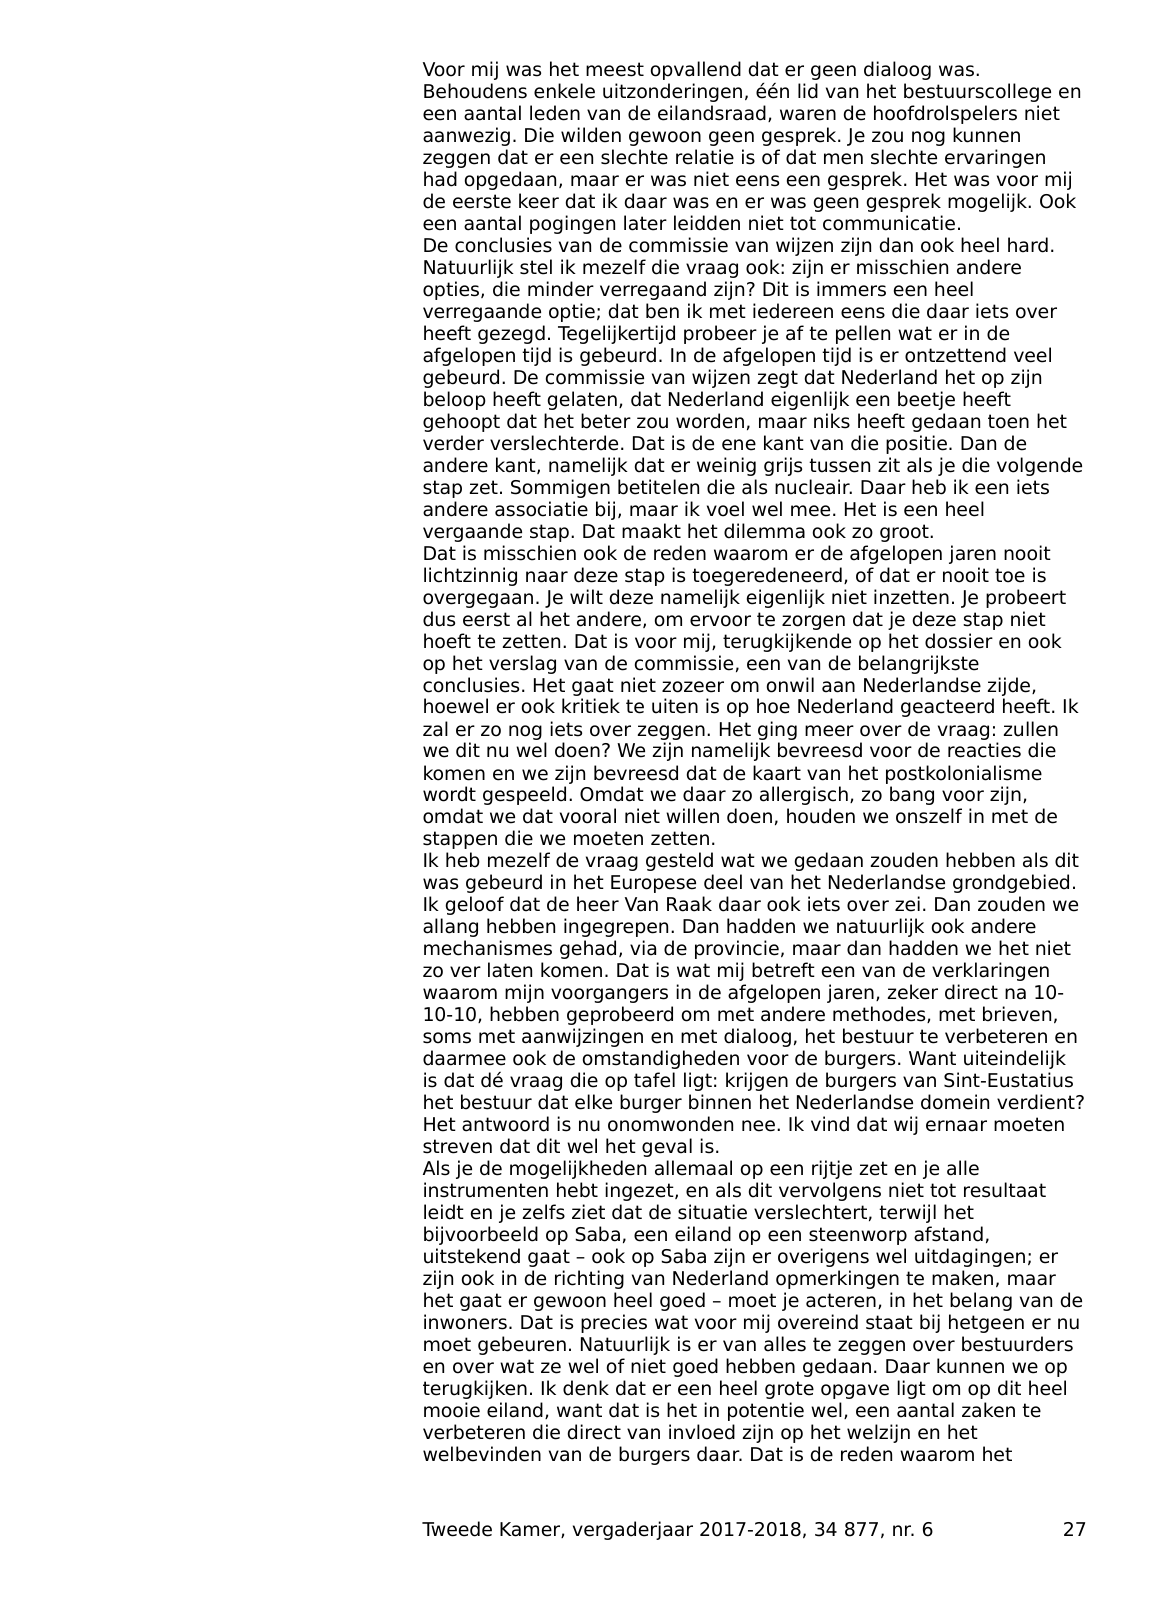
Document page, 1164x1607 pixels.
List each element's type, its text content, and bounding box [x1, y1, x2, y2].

text Ik heb mezelf de vraag gesteld wat we gedaan zouden hebben als dit was gebeurd in het Europese deel van het Nederlandse grondgebied. Ik geloof dat de heer Van Raak daar ook iets over zei. Dan zouden we allang hebben ingegrepen. Dan hadden we natuurlijk ook andere mechanismes gehad, via de provincie, maar dan hadden we het niet zo ver laten komen. Dat is wat mij betreft een van de verklaringen waarom mijn voorgangers in de afgelopen jaren, zeker direct na 10-10-10, hebben geprobeerd om met andere methodes, met brieven, soms met aanwijzingen en met dialoog, het bestuur te verbeteren en daarmee ook de omstandigheden voor de burgers. Want uiteindelijk is dat dé vraag die op tafel ligt: krijgen de burgers van Sint-Eustatius het bestuur dat elke burger binnen het Nederlandse domein verdient? Het antwoord is nu onomwonden nee. Ik vind dat wij ernaar moeten streven dat dit wel het geval is. [422, 850, 1087, 1158]
text Als je de mogelijkheden allemaal op een rijtje zet en je alle instrumenten hebt ingezet, en als dit vervolgens niet tot resultaat leidt en je zelfs ziet dat de situatie verslechtert, terwijl het bijvoorbeeld op Saba, een eiland op een steenworp afstand, uitstekend gaat – ook op Saba zijn er overigens wel uitdagingen; er zijn ook in de richting van Nederland opmerkingen te maken, maar het gaat er gewoon heel goed – moet je acteren, in het belang van de inwoners. Dat is precies wat voor mij overeind staat bij hetgeen er nu moet gebeuren. Natuurlijk is er van alles te zeggen over bestuurders en over wat ze wel of niet goed hebben gedaan. Daar kunnen we op terugkijken. Ik denk dat er een heel grote opgave ligt om op dit heel mooie eiland, want dat is het in potentie wel, een aantal zaken te verbeteren die direct van invloed zijn op het welzijn en het welbevinden van de burgers daar. Dat is de reden waarom het [422, 1158, 1087, 1466]
text Dat is misschien ook de reden waarom er de afgelopen jaren nooit lichtzinnig naar deze stap is toegeredeneerd, of dat er nooit toe is overgegaan. Je wilt deze namelijk eigenlijk niet inzetten. Je probeert dus eerst al het andere, om ervoor te zorgen dat je deze stap niet hoeft te zetten. Dat is voor mij, terugkijkende op het dossier en ook op het verslag van de commissie, een van de belangrijkste conclusies. Het gaat niet zozeer om onwil aan Nederlandse zijde, hoewel er ook kritiek te uiten is op hoe Nederland geacteerd heeft. Ik zal er zo nog iets over zeggen. Het ging meer over de vraag: zullen we dit nu wel doen? We zijn namelijk bevreesd voor de reacties die komen en we zijn bevreesd dat de kaart van het postkolonialisme wordt gespeeld. Omdat we daar zo allergisch, zo bang voor zijn, omdat we dat vooral niet willen doen, houden we onszelf in met de stappen die we moeten zetten. [422, 543, 1087, 850]
text Voor mij was het meest opvallend dat er geen dialoog was. Behoudens enkele uitzonderingen, één lid van het bestuurscollege en een aantal leden van de eilandsraad, waren de hoofdrolspelers niet aanwezig. Die wilden gewoon geen gesprek. Je zou nog kunnen zeggen dat er een slechte relatie is of dat men slechte ervaringen had opgedaan, maar er was niet eens een gesprek. Het was voor mij de eerste keer dat ik daar was en er was geen gesprek mogelijk. Ook een aantal pogingen later leidden niet tot communicatie. [422, 59, 1087, 235]
text De conclusies van de commissie van wijzen zijn dan ook heel hard. Natuurlijk stel ik mezelf die vraag ook: zijn er misschien andere opties, die minder verregaand zijn? Dit is immers een heel verregaande optie; dat ben ik met iedereen eens die daar iets over heeft gezegd. Tegelijkertijd probeer je af te pellen wat er in de afgelopen tijd is gebeurd. In de afgelopen tijd is er ontzettend veel gebeurd. De commissie van wijzen zegt dat Nederland het op zijn beloop heeft gelaten, dat Nederland eigenlijk een beetje heeft gehoopt dat het beter zou worden, maar niks heeft gedaan toen het verder verslechterde. Dat is de ene kant van die positie. Dan de andere kant, namelijk dat er weinig grijs tussen zit als je die volgende stap zet. Sommigen betitelen die als nucleair. Daar heb ik een iets andere associatie bij, maar ik voel wel mee. Het is een heel vergaande stap. Dat maakt het dilemma ook zo groot. [422, 235, 1087, 543]
